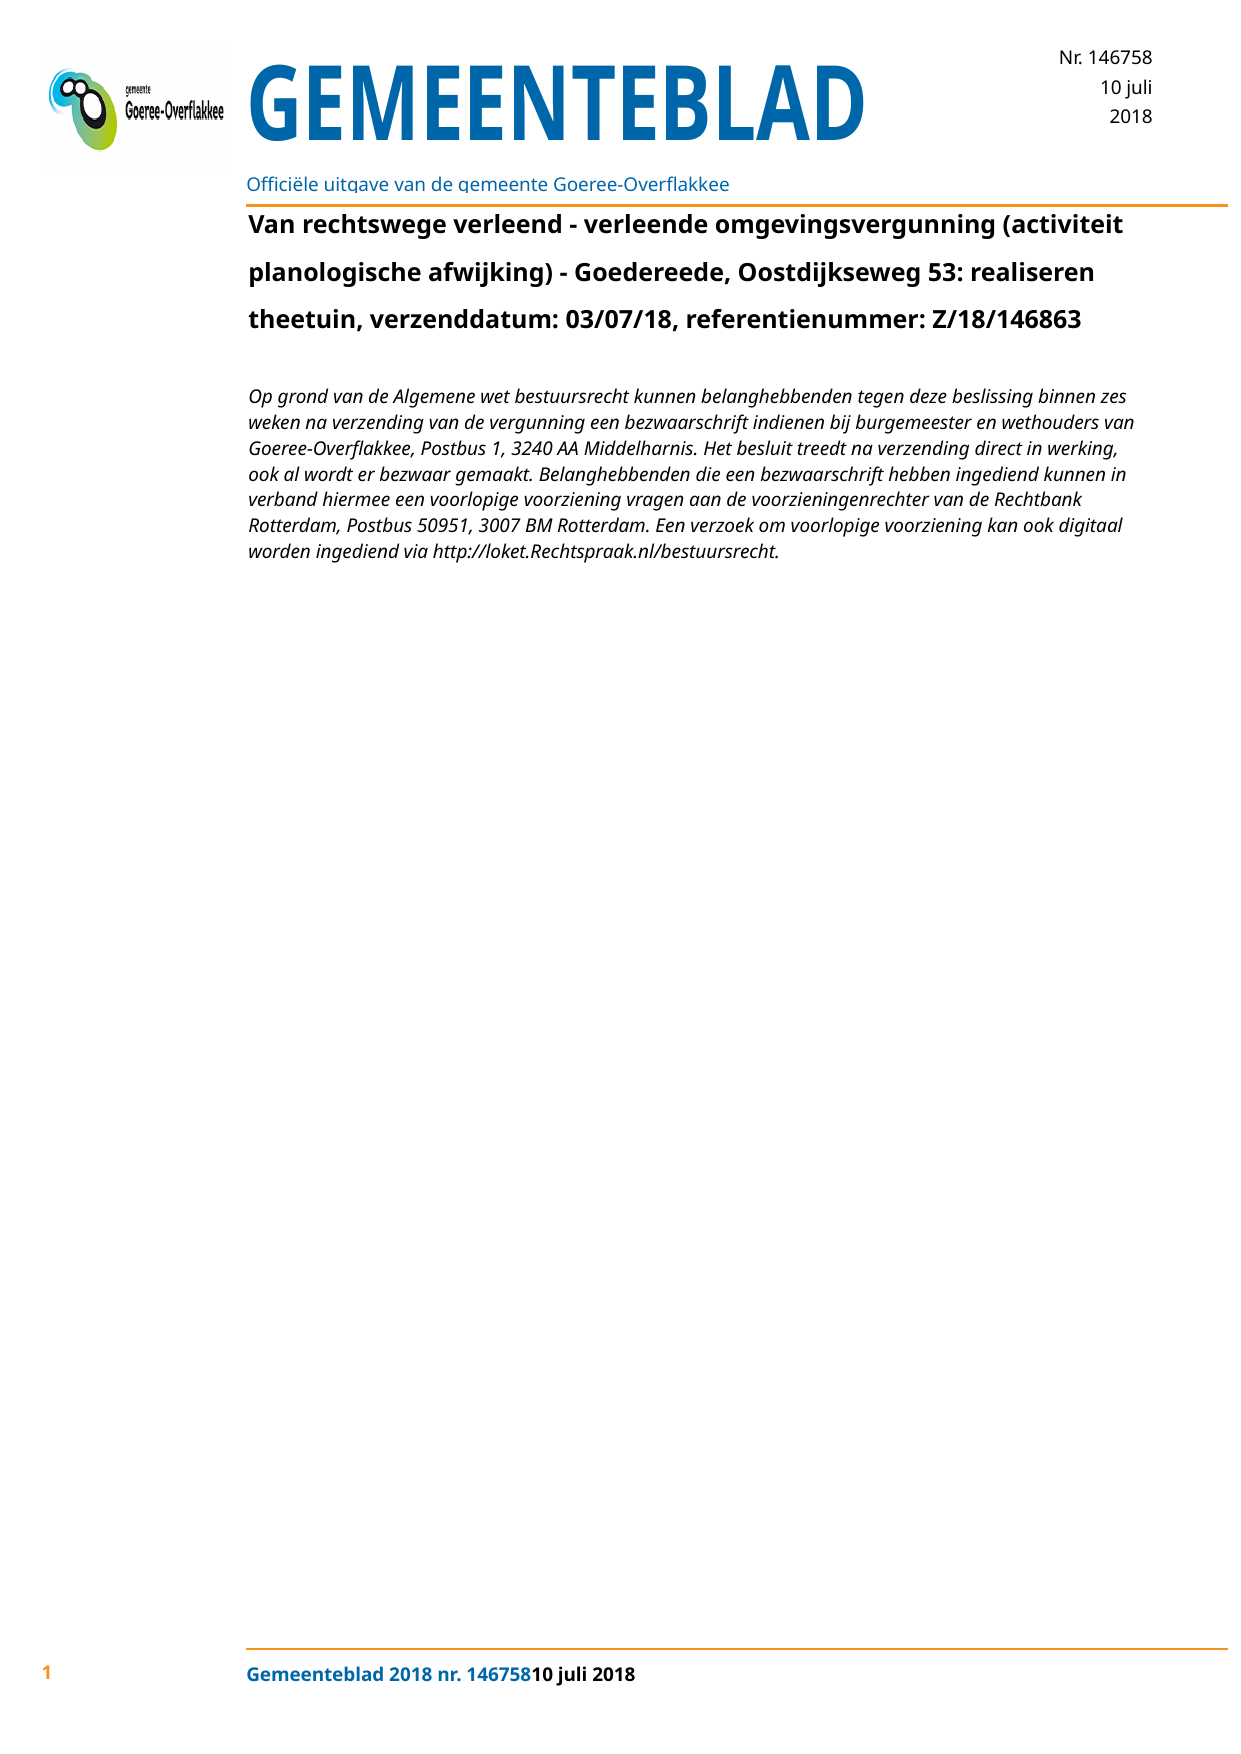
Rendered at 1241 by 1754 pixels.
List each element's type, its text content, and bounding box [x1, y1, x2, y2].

text Van rechtswege verleend - verleende omgevingsvergunning (activiteit planologische afwijking) - Goedereede, Oostdijkseweg 53: realiseren theetuin, verzenddatum: 03/07/18, referentienummer: Z/18/146863 [248, 207, 1152, 336]
picture [41, 47, 231, 172]
text Op grond van de Algemene wet bestuursrecht kunnen belanghebbenden tegen deze beslissing binnen zes weken na verzending van de vergunning een bezwaarschrift indienen bij burgemeester en wethouders van Goeree-Overflakkee, Postbus 1, 3240 AA Middelharnis. Het besluit treedt na verzending direct in werking, ook al wordt er bezwaar gemaakt. Belanghebbenden die een bezwaarschrift hebben ingediend kunnen in verband hiermee een voorlopige voorziening vragen aan de voorzieningenrechter van de Rechtbank Rotterdam, Postbus 50951, 3007 BM Rotterdam. Een verzoek om voorlopige voorziening kan ook digitaal worden ingediend via http://loket.Rechtspraak.nl/bestuursrecht. [248, 384, 1152, 564]
